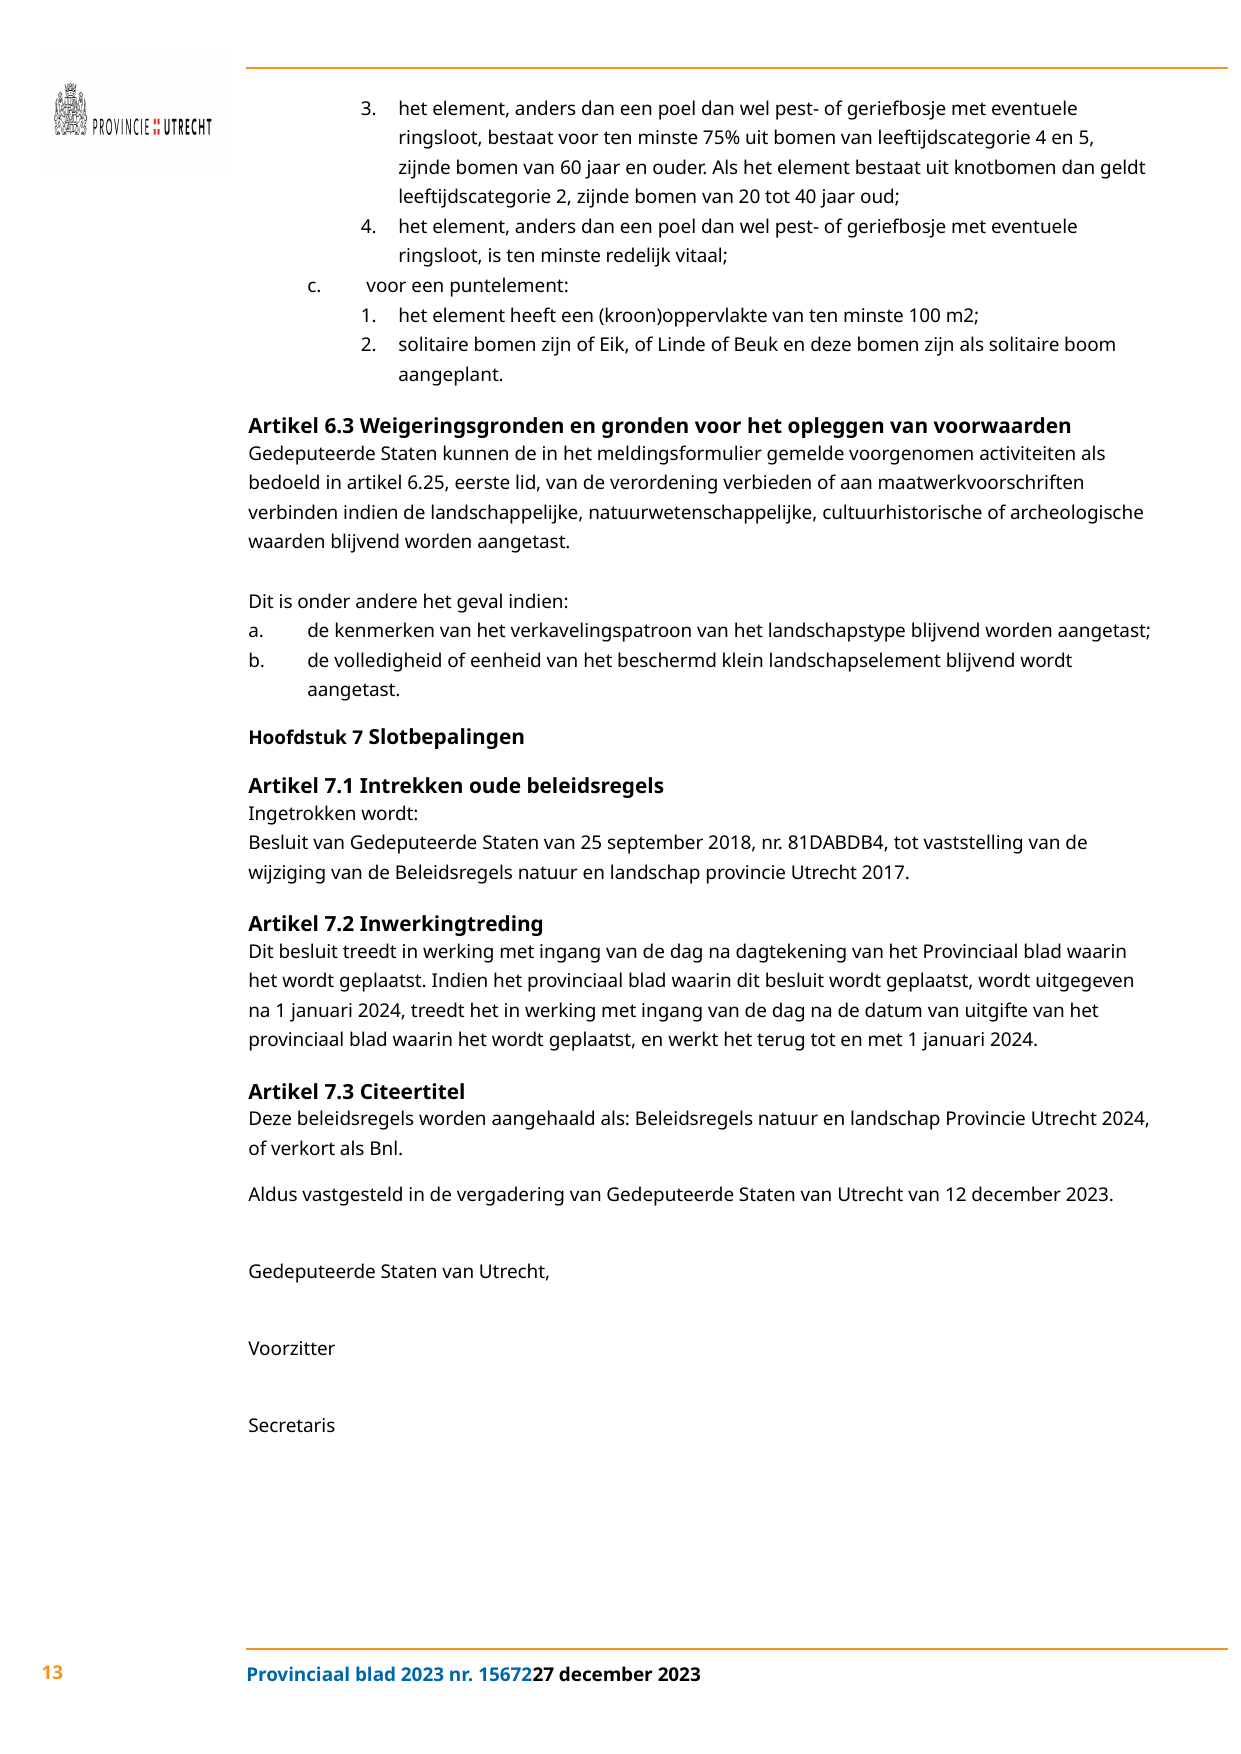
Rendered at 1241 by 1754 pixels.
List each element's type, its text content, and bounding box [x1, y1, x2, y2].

text Gedeputeerde Staten kunnen de in het meldingsformulier gemelde voorgenomen activiteiten als bedoeld in artikel 6.25, eerste lid, van de verordening verbieden of aan maatwerkvoorschriften verbinden indien de landschappelijke, natuurwetenschappelijke, cultuurhistorische of archeologische waarden blijvend worden aangetast. [248, 440, 1152, 554]
text Gedeputeerde Staten van Utrecht, [248, 1258, 1152, 1284]
text Aldus vastgesteld in de vergadering van Gedeputeerde Staten van Utrecht van 12 december 2023. [248, 1181, 1152, 1206]
list de volledigheid of eenheid van het beschermd klein landschapselement blijvend wordt aangetast. [248, 647, 1152, 702]
list het element, anders dan een poel dan wel pest- of geriefbosje met eventuele ringsloot, is ten minste redelijk vitaal; [361, 213, 1152, 268]
text Dit is onder andere het geval indien: [248, 588, 1152, 613]
text Dit besluit treedt in werking met ingang van de dag na dagtekening van het Provinciaal blad waarin het wordt geplaatst. Indien het provinciaal blad waarin dit besluit wordt geplaatst, wordt uitgegeven na 1 januari 2024, treedt het in werking met ingang van de dag na de datum van uitgifte van het provinciaal blad waarin het wordt geplaatst, en werkt het terug tot en met 1 januari 2024. [248, 938, 1152, 1052]
list het element, anders dan een poel dan wel pest- of geriefbosje met eventuele ringsloot, bestaat voor ten minste 75% uit bomen van leeftijdscategorie 4 en 5, zijnde bomen van 60 jaar en ouder. Als het element bestaat uit knotbomen dan geldt leeftijdscategorie 2, zijnde bomen van 20 tot 40 jaar oud; [361, 95, 1152, 209]
text Voorzitter [248, 1335, 1152, 1361]
picture [41, 47, 231, 172]
list voor een puntelement: [307, 272, 1152, 298]
text Artikel 6.3 Weigeringsgronden en gronden voor het opleggen van voorwaarden [248, 411, 1152, 440]
text Ingetrokken wordt: [248, 800, 1152, 826]
text Besluit van Gedeputeerde Staten van 25 september 2018, nr. 81DABDB4, tot vaststelling van de wijziging van de Beleidsregels natuur en landschap provincie Utrecht 2017. [248, 829, 1152, 885]
text Artikel 7.3 Citeertitel [248, 1077, 1152, 1106]
text Artikel 7.2 Inwerkingtreding [248, 909, 1152, 938]
text Artikel 7.1 Intrekken oude beleidsregels [248, 771, 1152, 800]
text Hoofdstuk 7 Slotbepalingen [248, 722, 1152, 751]
list solitaire bomen zijn of Eik, of Linde of Beuk en deze bomen zijn als solitaire boom aangeplant. [361, 331, 1152, 387]
list het element heeft een (kroon)oppervlakte van ten minste 100 m2; [361, 302, 1152, 328]
text Deze beleidsregels worden aangehaald als: Beleidsregels natuur en landschap Provincie Utrecht 2024, of verkort als Bnl. [248, 1106, 1152, 1161]
list de kenmerken van het verkavelingspatroon van het landschapstype blijvend worden aangetast; [248, 617, 1152, 643]
text Secretaris [248, 1412, 1152, 1438]
